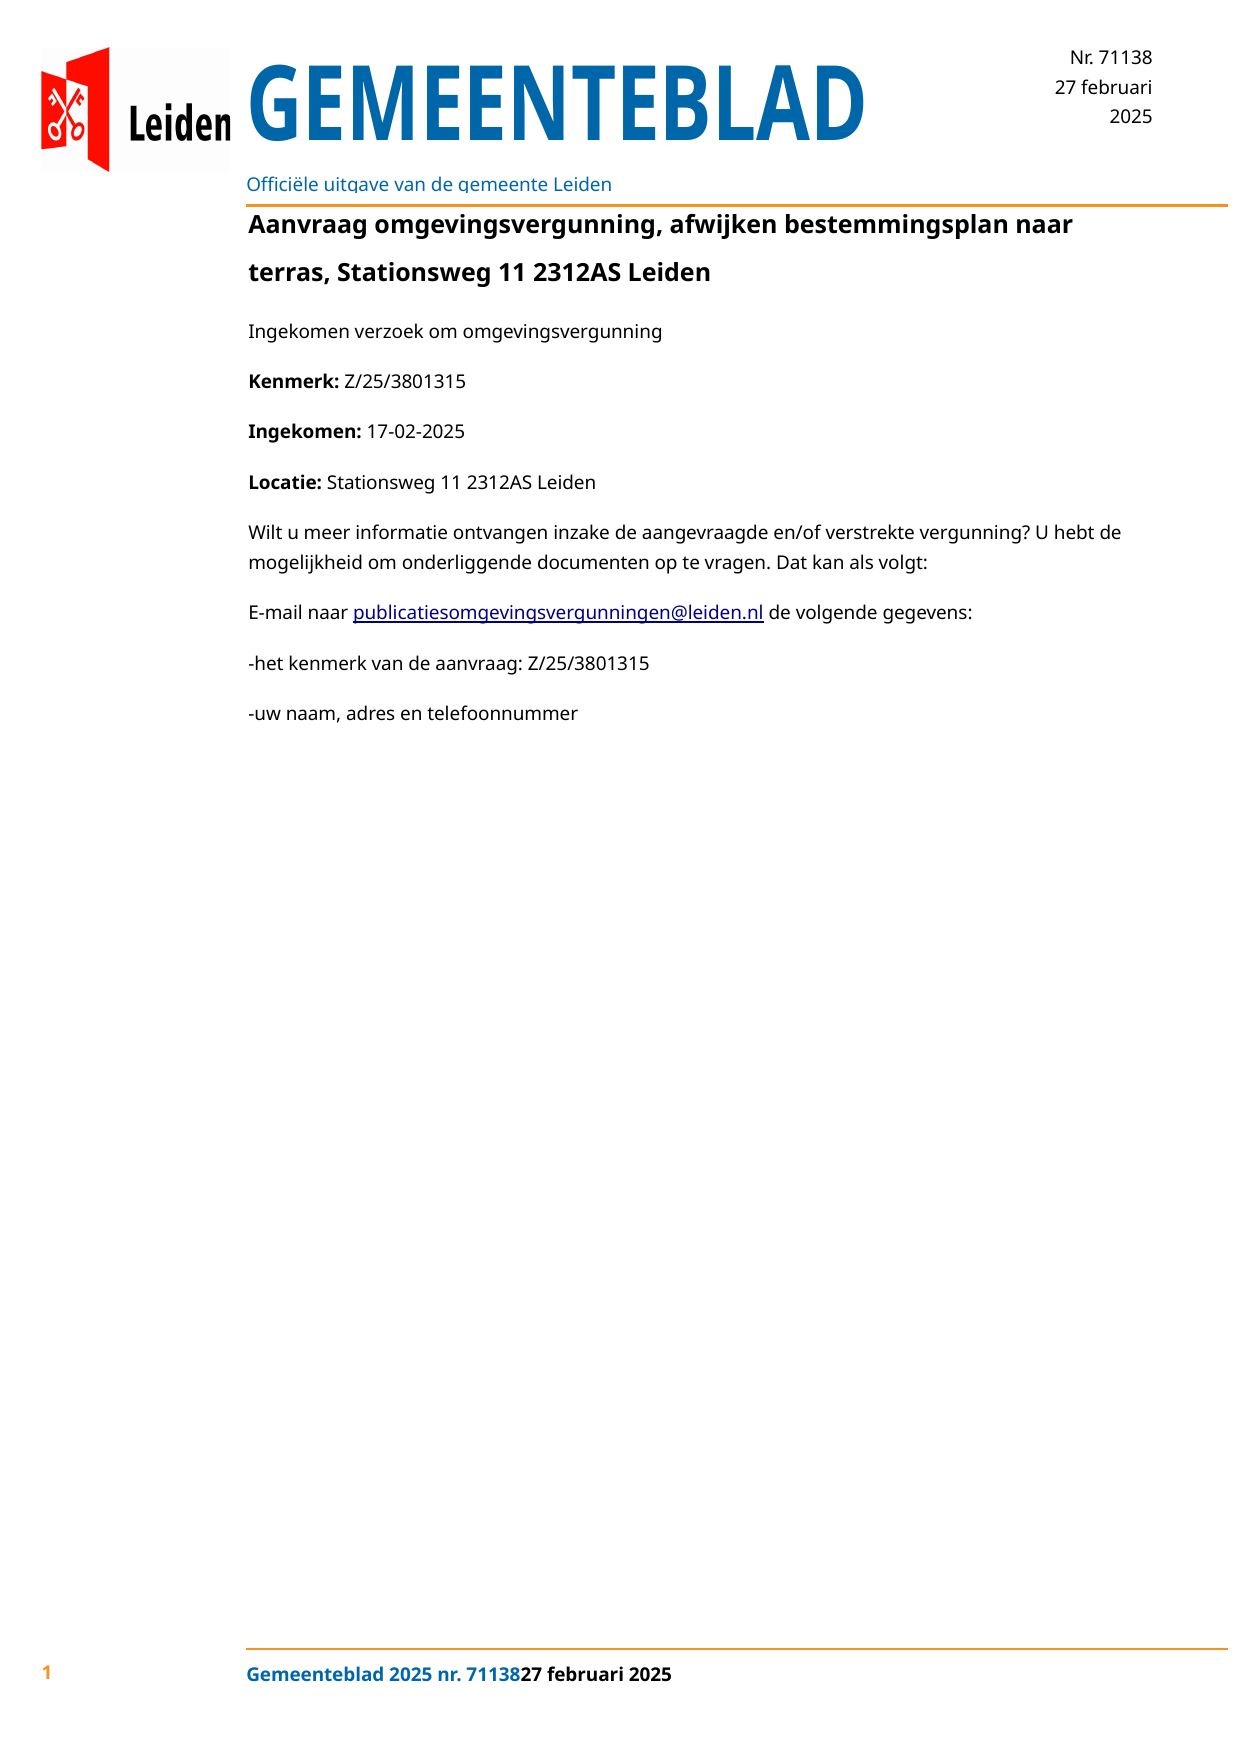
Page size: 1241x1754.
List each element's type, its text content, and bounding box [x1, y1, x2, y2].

text Ingekomen: 17-02-2025 [248, 419, 1152, 444]
text E-mail naar publicatiesomgevingsvergunningen@leiden.nl de volgende gegevens: [248, 599, 1152, 625]
text -uw naam, adres en telefoonnummer [248, 700, 1152, 726]
text Aanvraag omgevingsvergunning, afwijken bestemmingsplan naar terras, Stationsweg 11 2312AS Leiden [248, 207, 1152, 288]
text -het kenmerk van de aanvraag: Z/25/3801315 [248, 650, 1152, 676]
text Ingekomen verzoek om omgevingsvergunning [248, 318, 1152, 344]
text Locatie: Stationsweg 11 2312AS Leiden [248, 469, 1152, 495]
picture [41, 47, 231, 172]
text Kenmerk: Z/25/3801315 [248, 368, 1152, 394]
text Wilt u meer informatie ontvangen inzake de aangevraagde en/of verstrekte vergunning? U hebt de mogelijkheid om onderliggende documenten op te vragen. Dat kan als volgt: [248, 519, 1152, 575]
